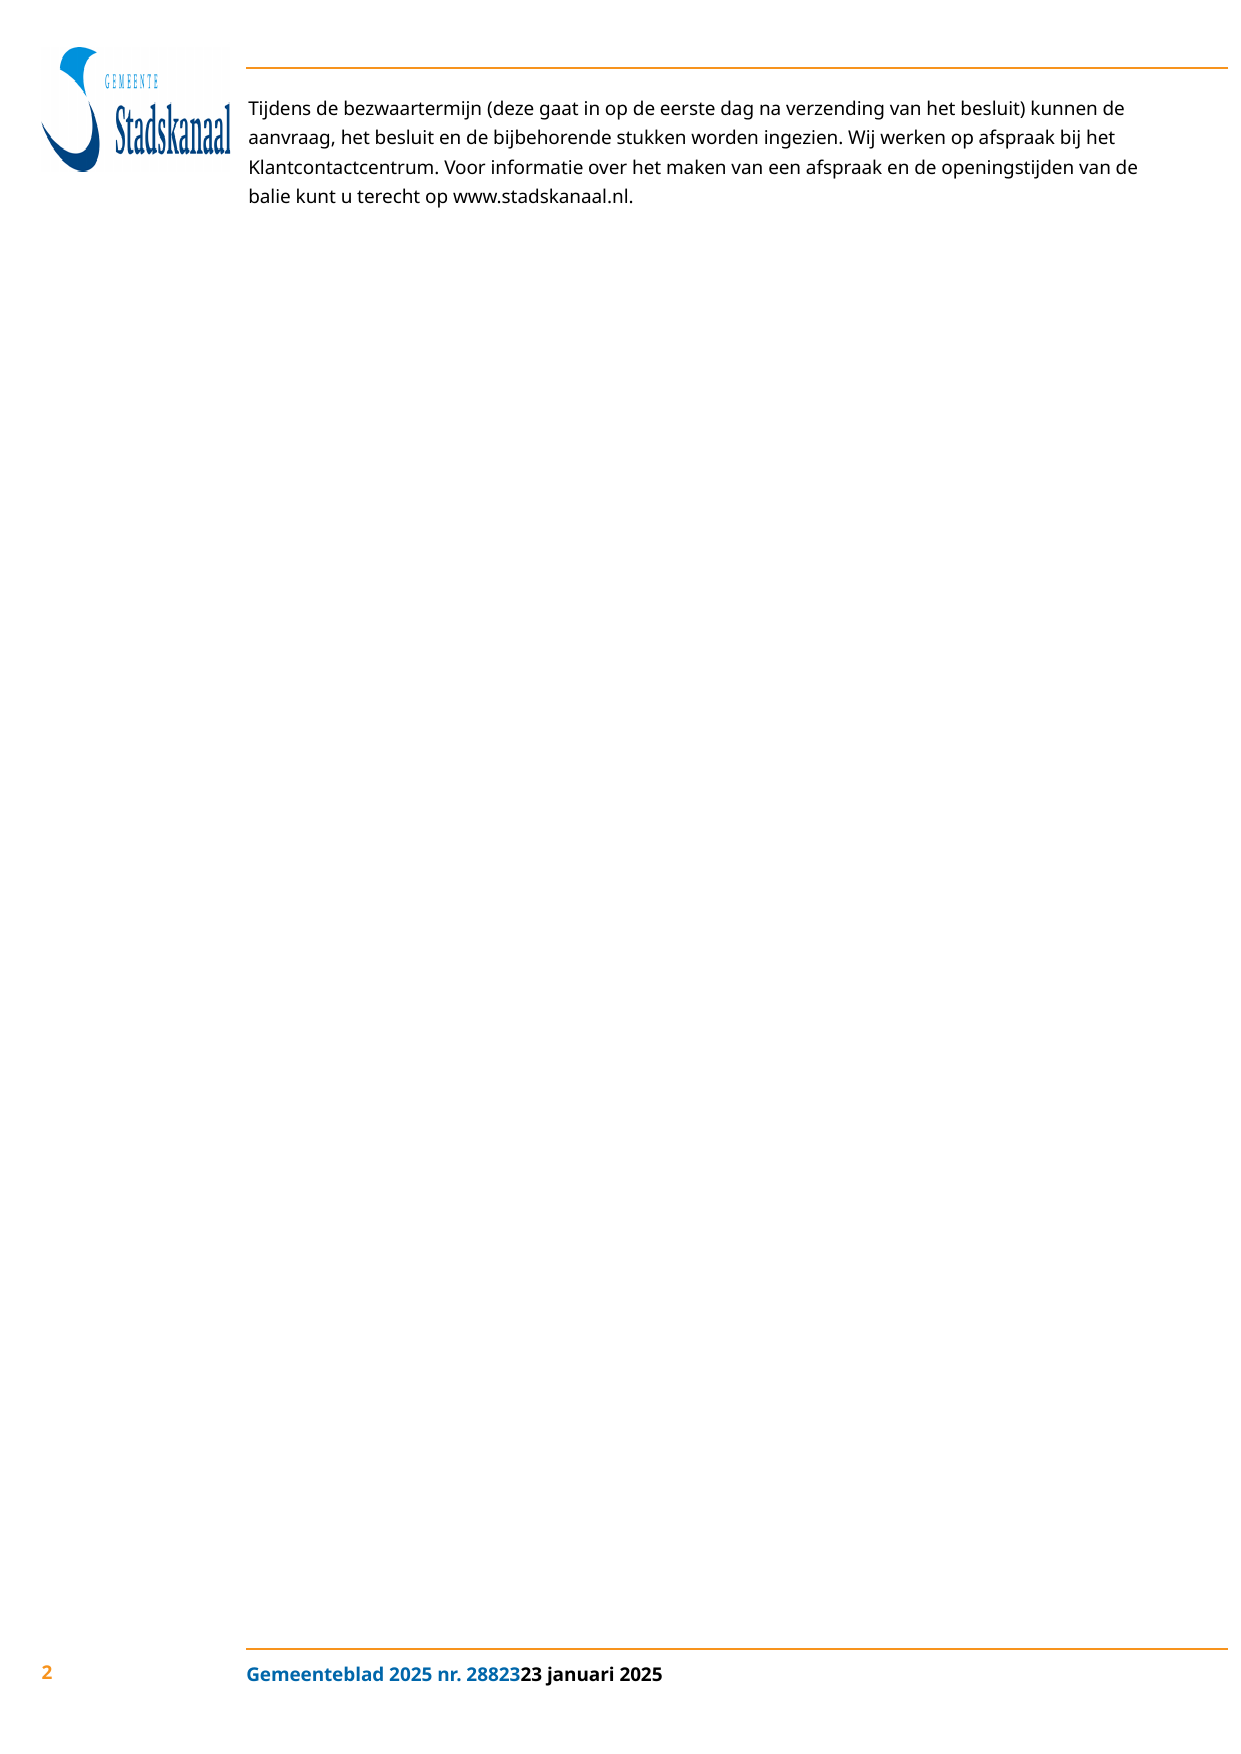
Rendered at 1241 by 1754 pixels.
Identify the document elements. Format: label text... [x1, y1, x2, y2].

text Tijdens de bezwaartermijn (deze gaat in op de eerste dag na verzending van het besluit) kunnen de aanvraag, het besluit en de bijbehorende stukken worden ingezien. Wij werken op afspraak bij het Klantcontactcentrum. Voor informatie over het maken van een afspraak en de openingstijden van de balie kunt u terecht op www.stadskanaal.nl. [248, 95, 1152, 209]
picture [41, 47, 231, 172]
